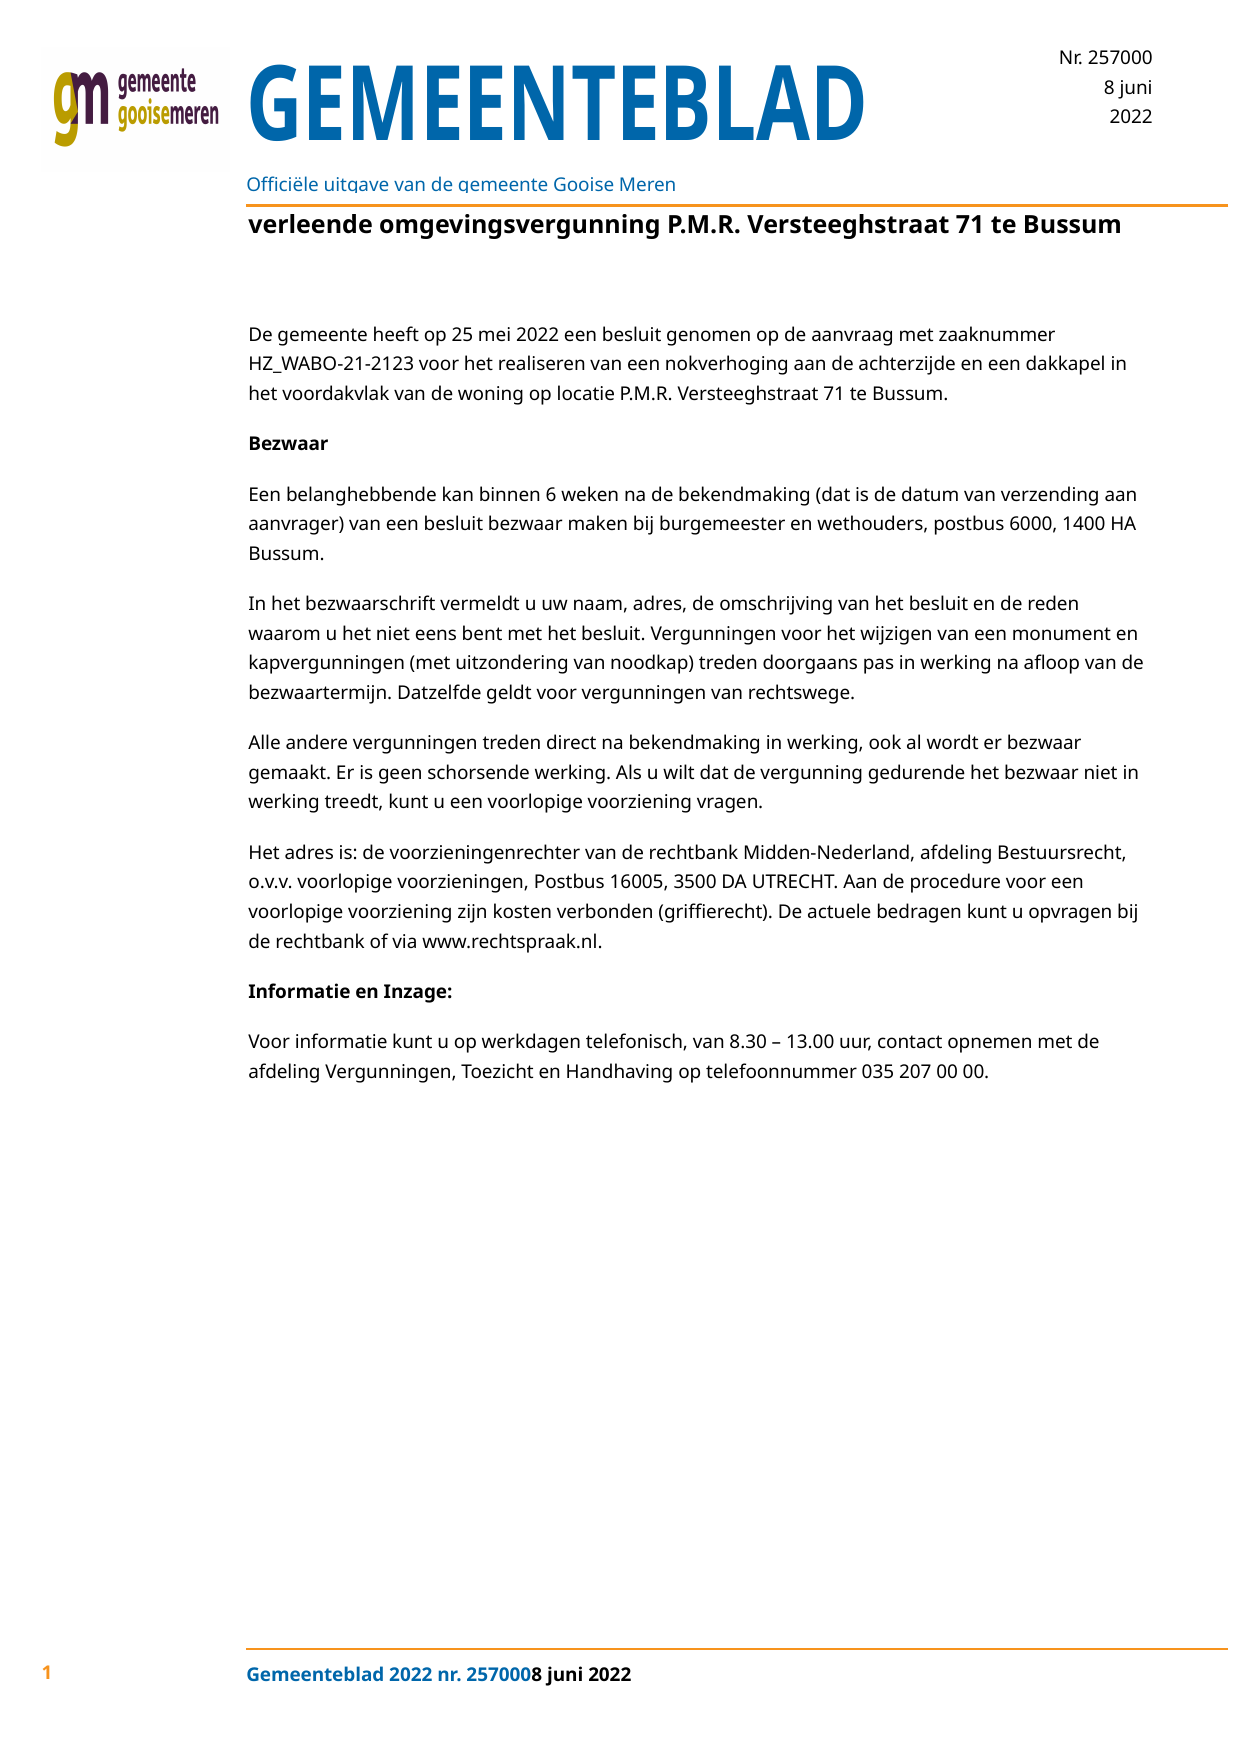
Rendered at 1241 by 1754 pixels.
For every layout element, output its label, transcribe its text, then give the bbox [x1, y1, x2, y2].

text Een belanghebbende kan binnen 6 weken na de bekendmaking (dat is de datum van verzending aan aanvrager) van een besluit bezwaar maken bij burgemeester en wethouders, postbus 6000, 1400 HA Bussum. [248, 481, 1152, 566]
picture [41, 47, 231, 172]
text Voor informatie kunt u op werkdagen telefonisch, van 8.30 – 13.00 uur, contact opnemen met de afdeling Vergunningen, Toezicht en Handhaving op telefoonnummer 035 207 00 00. [248, 1029, 1152, 1084]
text Bezwaar [248, 430, 1152, 456]
text Het adres is: de voorzieningenrechter van de rechtbank Midden-Nederland, afdeling Bestuursrecht, o.v.v. voorlopige voorzieningen, Postbus 16005, 3500 DA UTRECHT. Aan de procedure voor een voorlopige voorziening zijn kosten verbonden (griffierecht). De actuele bedragen kunt u opvragen bij de rechtbank of via www.rechtspraak.nl. [248, 839, 1152, 953]
text De gemeente heeft op 25 mei 2022 een besluit genomen op de aanvraag met zaaknummer HZ_WABO-21-2123 voor het realiseren van een nokverhoging aan de achterzijde en een dakkapel in het voordakvlak van de woning op locatie P.M.R. Versteeghstraat 71 te Bussum. [248, 321, 1152, 406]
text Informatie en Inzage: [248, 978, 1152, 1004]
text In het bezwaarschrift vermeldt u uw naam, adres, de omschrijving van het besluit en de reden waarom u het niet eens bent met het besluit. Vergunningen voor het wijzigen van een monument en kapvergunningen (met uitzondering van noodkap) treden doorgaans pas in werking na afloop van de bezwaartermijn. Datzelfde geldt voor vergunningen van rechtswege. [248, 590, 1152, 705]
text verleende omgevingsvergunning P.M.R. Versteeghstraat 71 te Bussum [248, 207, 1152, 241]
text Alle andere vergunningen treden direct na bekendmaking in werking, ook al wordt er bezwaar gemaakt. Er is geen schorsende werking. Als u wilt dat de vergunning gedurende het bezwaar niet in werking treedt, kunt u een voorlopige voorziening vragen. [248, 729, 1152, 814]
